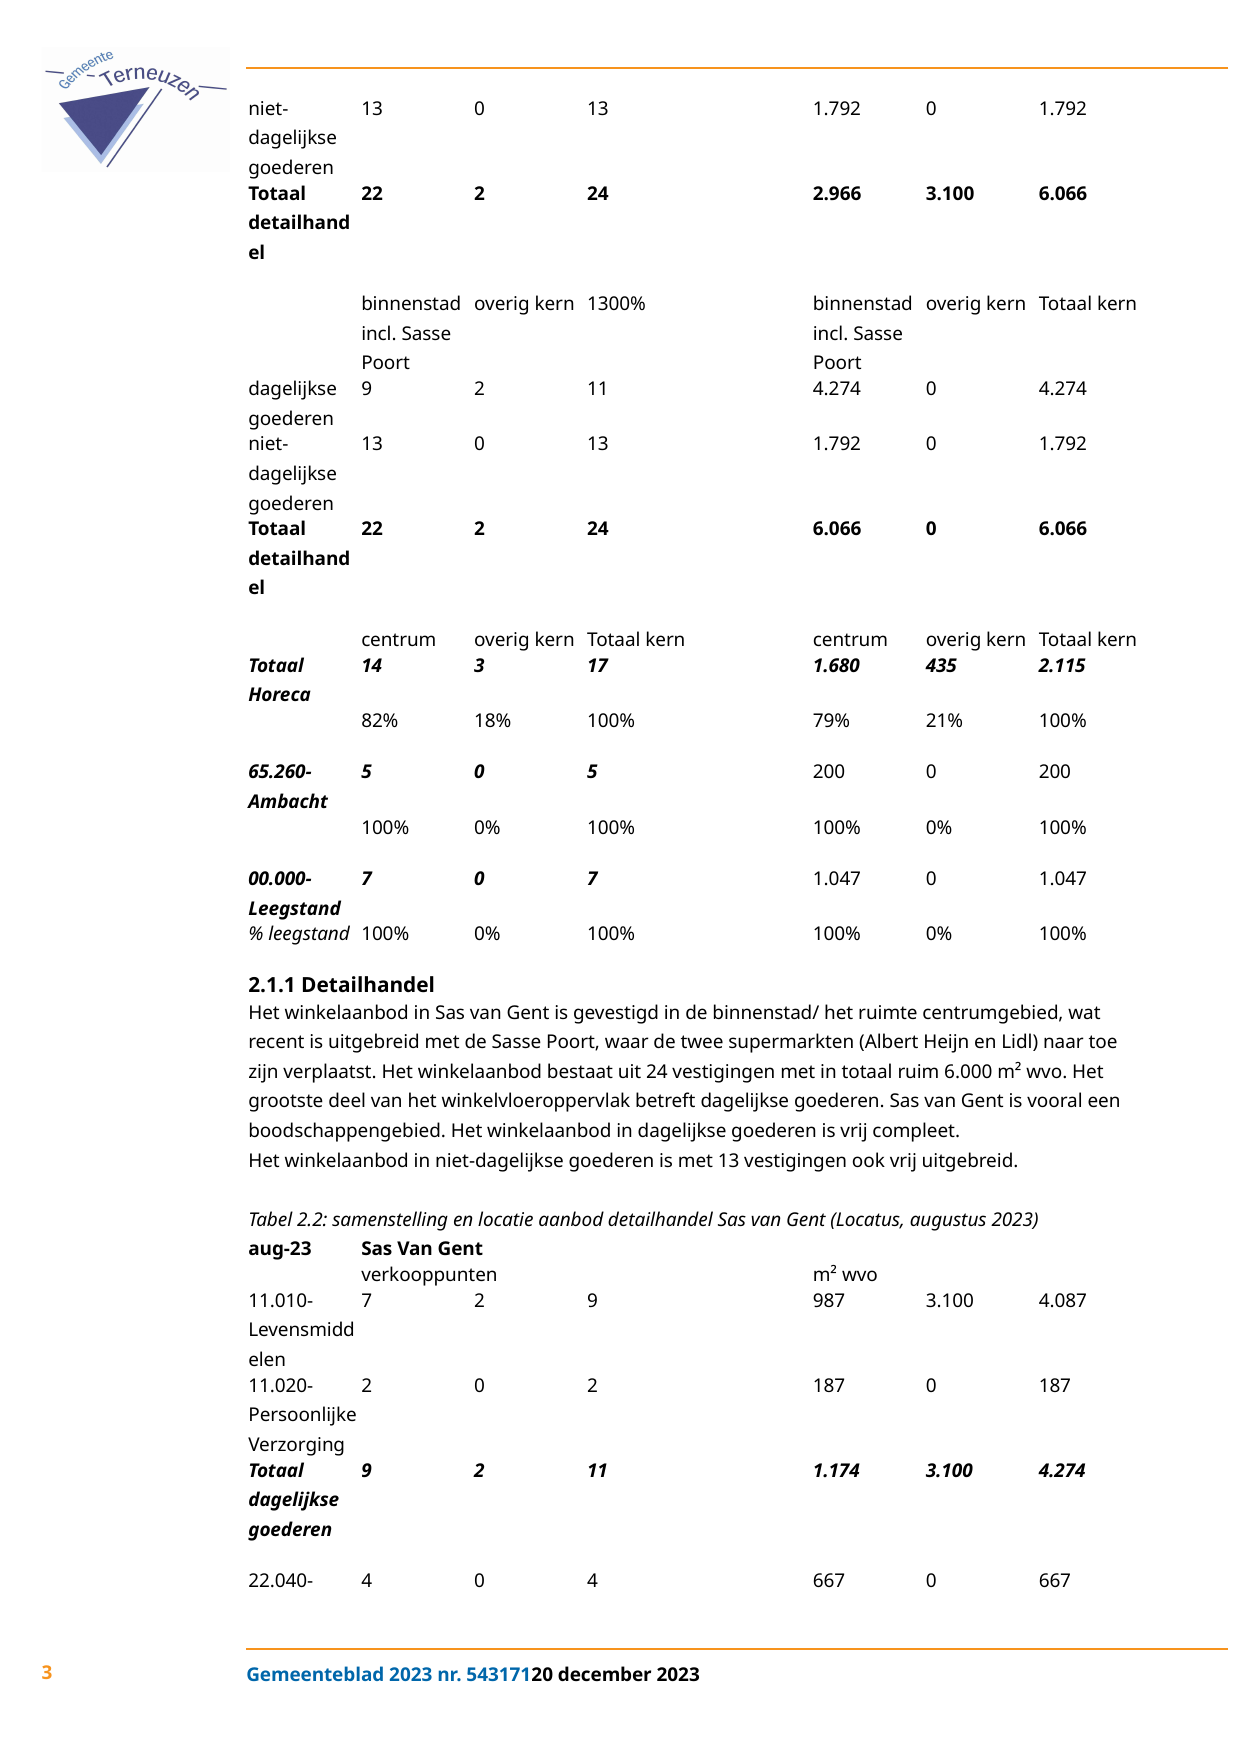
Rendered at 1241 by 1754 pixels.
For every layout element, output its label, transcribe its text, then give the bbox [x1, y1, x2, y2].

table_cell [700, 626, 813, 652]
table_cell [700, 707, 813, 733]
table_cell Totaal Horeca [248, 652, 361, 707]
table_cell 1.792 [813, 95, 926, 180]
table_cell [700, 1542, 813, 1567]
table_cell 100% [361, 921, 474, 946]
table_cell [813, 733, 926, 758]
table_cell 7 [361, 865, 474, 921]
table_cell 11.010-Levensmiddelen [248, 1287, 361, 1372]
table_cell 0 [926, 865, 1038, 921]
table_cell [587, 265, 700, 290]
table_cell [474, 600, 587, 626]
table_cell 3.100 [926, 1287, 1038, 1372]
picture [41, 47, 231, 172]
table_cell [361, 1542, 474, 1567]
table_cell 100% [1039, 707, 1152, 733]
table_cell [1039, 1542, 1152, 1567]
table_cell Totaal dagelijkse goederen [248, 1457, 361, 1542]
table_cell 7 [361, 1287, 474, 1372]
table_cell 2 [361, 1372, 474, 1457]
table_cell 435 [926, 652, 1038, 707]
table_cell centrum [361, 626, 474, 652]
table_cell 0% [926, 921, 1038, 946]
table_cell [926, 600, 1038, 626]
table_cell 1.047 [813, 865, 926, 921]
table_cell 3.100 [926, 1457, 1038, 1542]
table_cell overig kern [926, 626, 1038, 652]
table_cell 0 [474, 1568, 587, 1593]
table_cell 0 [474, 1372, 587, 1457]
text 2.1.1 Detailhandel [248, 970, 1152, 999]
text Het winkelaanbod in Sas van Gent is gevestigd in de binnenstad/ het ruimte centrumgebied, wat recent is uitgebreid met de Sasse Poort, waar de twee supermarkten (Albert Heijn en Lidl) naar toe zijn verplaatst. Het winkelaanbod bestaat uit 24 vestigingen met in totaal ruim 6.000 m² wvo. Het grootste deel van het winkelvloeroppervlak betreft dagelijkse goederen. Sas van Gent is vooral een boodschappengebied. Het winkelaanbod in dagelijkse goederen is vrij compleet. [248, 999, 1152, 1143]
table_cell 100% [587, 921, 700, 946]
table_cell 4.274 [1039, 375, 1152, 431]
table_cell 2.966 [813, 180, 926, 264]
table_cell [248, 707, 361, 733]
table_cell centrum [813, 626, 926, 652]
table_cell 5 [587, 759, 700, 814]
table_cell 11.020-Persoonlijke Verzorging [248, 1372, 361, 1457]
table_cell 187 [813, 1372, 926, 1457]
table_cell 24 [587, 515, 700, 600]
table_cell 4.274 [813, 375, 926, 431]
table_cell [1039, 733, 1152, 758]
table_cell 1300% [587, 290, 700, 375]
table_cell 4.274 [1039, 1457, 1152, 1542]
table_cell [813, 840, 926, 865]
table_cell [248, 1542, 361, 1567]
table_cell 9 [361, 1457, 474, 1542]
table_cell [700, 840, 813, 865]
table_cell 1.792 [1039, 431, 1152, 515]
table_cell [361, 840, 474, 865]
table_cell [700, 1457, 813, 1542]
table_cell dagelijkse goederen [248, 375, 361, 431]
table_cell 9 [587, 1287, 700, 1372]
table_cell [1039, 600, 1152, 626]
table_cell [700, 375, 813, 431]
table_cell [700, 290, 813, 375]
table_cell overig kern [926, 290, 1038, 375]
table_cell 987 [813, 1287, 926, 1372]
table_cell 0 [926, 431, 1038, 515]
table_cell [813, 265, 926, 290]
table_cell [248, 733, 361, 758]
table_cell [926, 733, 1038, 758]
table_cell m² wvo [813, 1261, 1152, 1287]
table_cell [700, 515, 813, 600]
table_cell 667 [1039, 1568, 1152, 1593]
table_cell [700, 865, 813, 921]
table_cell [700, 180, 813, 264]
table_cell [700, 600, 813, 626]
table_cell binnenstad incl. Sasse Poort [813, 290, 926, 375]
table_cell 0 [474, 95, 587, 180]
table_cell 6.066 [1039, 180, 1152, 264]
table_cell 7 [587, 865, 700, 921]
table_cell % leegstand [248, 921, 361, 946]
table_cell [700, 1261, 813, 1287]
table_cell [700, 814, 813, 839]
table_cell 79% [813, 707, 926, 733]
table_cell 13 [587, 95, 700, 180]
table_cell 100% [587, 707, 700, 733]
table_cell [248, 600, 361, 626]
table_cell 17 [587, 652, 700, 707]
table_cell 4 [361, 1568, 474, 1593]
table_cell 3.100 [926, 180, 1038, 264]
table_cell [361, 733, 474, 758]
table_cell 187 [1039, 1372, 1152, 1457]
table_cell 1.174 [813, 1457, 926, 1542]
table_cell 2 [474, 1287, 587, 1372]
table_cell [700, 759, 813, 814]
table_cell 0 [926, 1372, 1038, 1457]
table_cell 2 [474, 180, 587, 264]
table_cell niet-dagelijkse goederen [248, 95, 361, 180]
table_cell [248, 290, 361, 375]
table_cell 0 [926, 1568, 1038, 1593]
table_cell 3 [474, 652, 587, 707]
table_cell binnenstad incl. Sasse Poort [361, 290, 474, 375]
table_cell 24 [587, 180, 700, 264]
table_cell [474, 840, 587, 865]
table_cell 6.066 [813, 515, 926, 600]
table_cell [474, 1542, 587, 1567]
table_cell 4.087 [1039, 1287, 1152, 1372]
table_cell [587, 1542, 700, 1567]
table_cell [248, 814, 361, 839]
table_cell [813, 600, 926, 626]
table_cell 0 [926, 95, 1038, 180]
table_cell 1.047 [1039, 865, 1152, 921]
table_cell 11 [587, 1457, 700, 1542]
table_cell [248, 840, 361, 865]
table_cell [1039, 265, 1152, 290]
table_cell 2.115 [1039, 652, 1152, 707]
table_cell [700, 1568, 813, 1593]
table_cell [361, 265, 474, 290]
table_cell [248, 1261, 361, 1287]
table_cell [700, 95, 813, 180]
table_cell [926, 840, 1038, 865]
table_cell 2 [474, 375, 587, 431]
table_cell 22 [361, 515, 474, 600]
table_cell overig kern [474, 290, 587, 375]
table_cell [248, 265, 361, 290]
table_cell Totaal detailhandel [248, 515, 361, 600]
table_cell niet-dagelijkse goederen [248, 431, 361, 515]
table_cell [474, 265, 587, 290]
table_cell 00.000-Leegstand [248, 865, 361, 921]
table_cell [1039, 840, 1152, 865]
table_cell 0% [474, 814, 587, 839]
table_cell [587, 840, 700, 865]
table_header aug-23 [248, 1236, 361, 1261]
table_header Sas Van Gent [361, 1236, 1152, 1261]
table_cell overig kern [474, 626, 587, 652]
table_cell 9 [361, 375, 474, 431]
table_cell 18% [474, 707, 587, 733]
table_cell 200 [1039, 759, 1152, 814]
table_cell [700, 1287, 813, 1372]
table_cell 100% [813, 921, 926, 946]
table_cell [926, 265, 1038, 290]
text Het winkelaanbod in niet-dagelijkse goederen is met 13 vestigingen ook vrij uitgebreid. [248, 1147, 1152, 1172]
table_cell [700, 431, 813, 515]
table_cell 22.040- [248, 1568, 361, 1593]
table_cell 2 [474, 515, 587, 600]
table_cell [474, 733, 587, 758]
table_cell 100% [813, 814, 926, 839]
table_cell 2 [587, 1372, 700, 1457]
table_cell 100% [1039, 814, 1152, 839]
table_cell [813, 1542, 926, 1567]
table_cell 667 [813, 1568, 926, 1593]
table_cell [700, 652, 813, 707]
table_cell verkooppunten [361, 1261, 700, 1287]
table_cell 0 [926, 515, 1038, 600]
table_cell 4 [587, 1568, 700, 1593]
table_cell 0 [474, 865, 587, 921]
table_cell 2 [474, 1457, 587, 1542]
table_cell 65.260-Ambacht [248, 759, 361, 814]
table_cell 14 [361, 652, 474, 707]
table_cell [361, 600, 474, 626]
table_cell 1.680 [813, 652, 926, 707]
table_cell 13 [587, 431, 700, 515]
text Tabel 2.2: samenstelling en locatie aanbod detailhandel Sas van Gent (Locatus, augustus 2023) [248, 1206, 1152, 1232]
table_cell [700, 1372, 813, 1457]
table_cell 0 [474, 431, 587, 515]
table_cell 6.066 [1039, 515, 1152, 600]
table_cell [700, 265, 813, 290]
table_cell 100% [587, 814, 700, 839]
table_cell [700, 921, 813, 946]
table_cell Totaal kern [587, 626, 700, 652]
table_cell 100% [361, 814, 474, 839]
table_cell 200 [813, 759, 926, 814]
table_cell 13 [361, 95, 474, 180]
table_cell 0% [474, 921, 587, 946]
table_cell 82% [361, 707, 474, 733]
table_cell 1.792 [1039, 95, 1152, 180]
table_cell [587, 733, 700, 758]
table_cell 1.792 [813, 431, 926, 515]
table_cell Totaal kern [1039, 626, 1152, 652]
table_cell 0 [474, 759, 587, 814]
table_cell 5 [361, 759, 474, 814]
table_cell 22 [361, 180, 474, 264]
table_cell [700, 733, 813, 758]
table_cell 21% [926, 707, 1038, 733]
table_cell 13 [361, 431, 474, 515]
table_cell [587, 600, 700, 626]
table_cell 0 [926, 375, 1038, 431]
table_cell Totaal detailhandel [248, 180, 361, 264]
table_cell 11 [587, 375, 700, 431]
table_cell 100% [1039, 921, 1152, 946]
table_cell Totaal kern [1039, 290, 1152, 375]
table_cell [926, 1542, 1038, 1567]
table_cell 0% [926, 814, 1038, 839]
table_cell [248, 626, 361, 652]
table_cell 0 [926, 759, 1038, 814]
